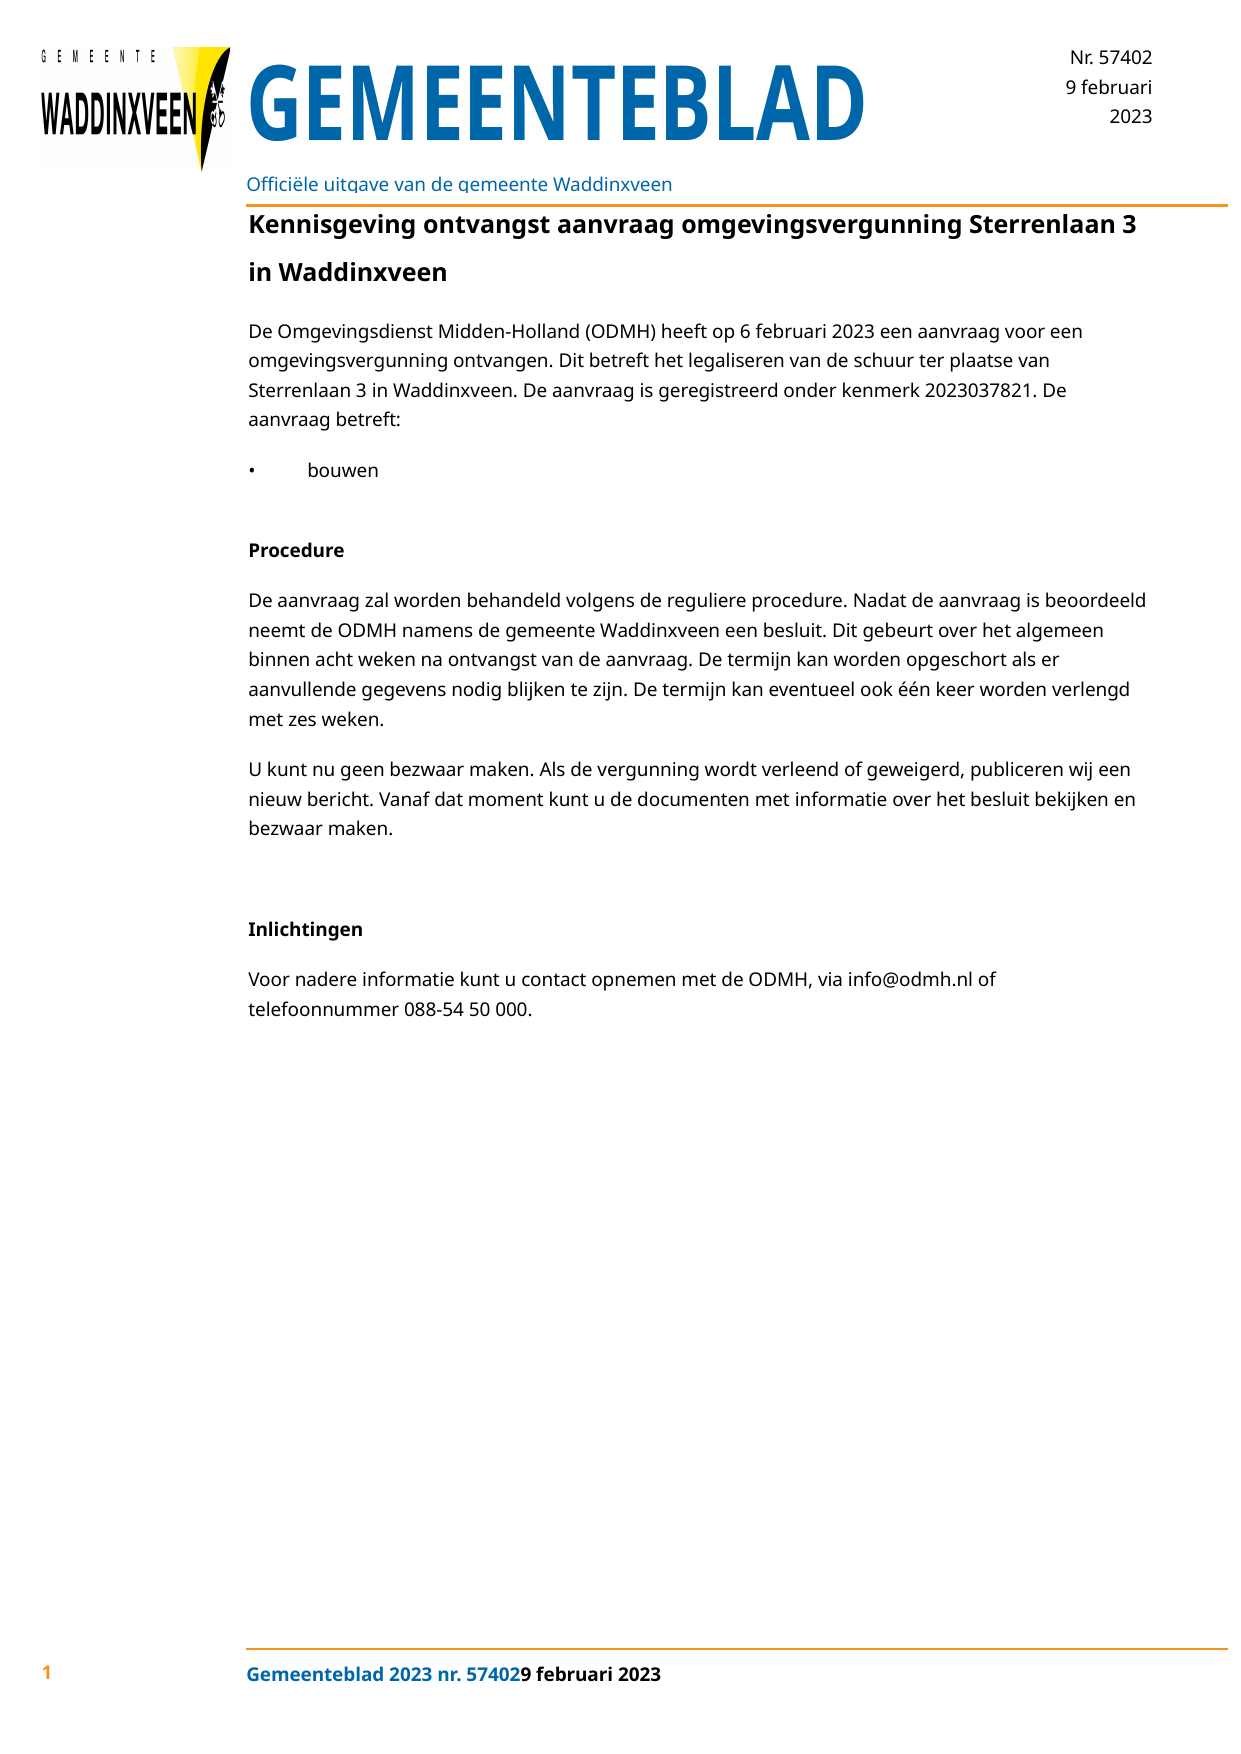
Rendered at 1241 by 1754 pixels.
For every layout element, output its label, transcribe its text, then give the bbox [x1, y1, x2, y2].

text Procedure [248, 537, 1152, 563]
text Voor nadere informatie kunt u contact opnemen met de ODMH, via info@odmh.nl of telefoonnummer 088-54 50 000. [248, 967, 1152, 1022]
text Kennisgeving ontvangst aanvraag omgevingsvergunning Sterrenlaan 3 in Waddinxveen [248, 207, 1152, 288]
text De Omgevingsdienst Midden-Holland (ODMH) heeft op 6 februari 2023 een aanvraag voor een omgevingsvergunning ontvangen. Dit betreft het legaliseren van de schuur ter plaatse van Sterrenlaan 3 in Waddinxveen. De aanvraag is geregistreerd onder kenmerk 2023037821. De aanvraag betreft: [248, 318, 1152, 432]
picture [41, 47, 231, 172]
text Inlichtingen [248, 916, 1152, 942]
list bouwen [248, 457, 1152, 483]
text De aanvraag zal worden behandeld volgens de reguliere procedure. Nadat de aanvraag is beoordeeld neemt de ODMH namens de gemeente Waddinxveen een besluit. Dit gebeurt over het algemeen binnen acht weken na ontvangst van de aanvraag. De termijn kan worden opgeschort als er aanvullende gegevens nodig blijken te zijn. De termijn kan eventueel ook één keer worden verlengd met zes weken. [248, 587, 1152, 732]
text U kunt nu geen bezwaar maken. Als de vergunning wordt verleend of geweigerd, publiceren wij een nieuw bericht. Vanaf dat moment kunt u de documenten met informatie over het besluit bekijken en bezwaar maken. [248, 756, 1152, 841]
